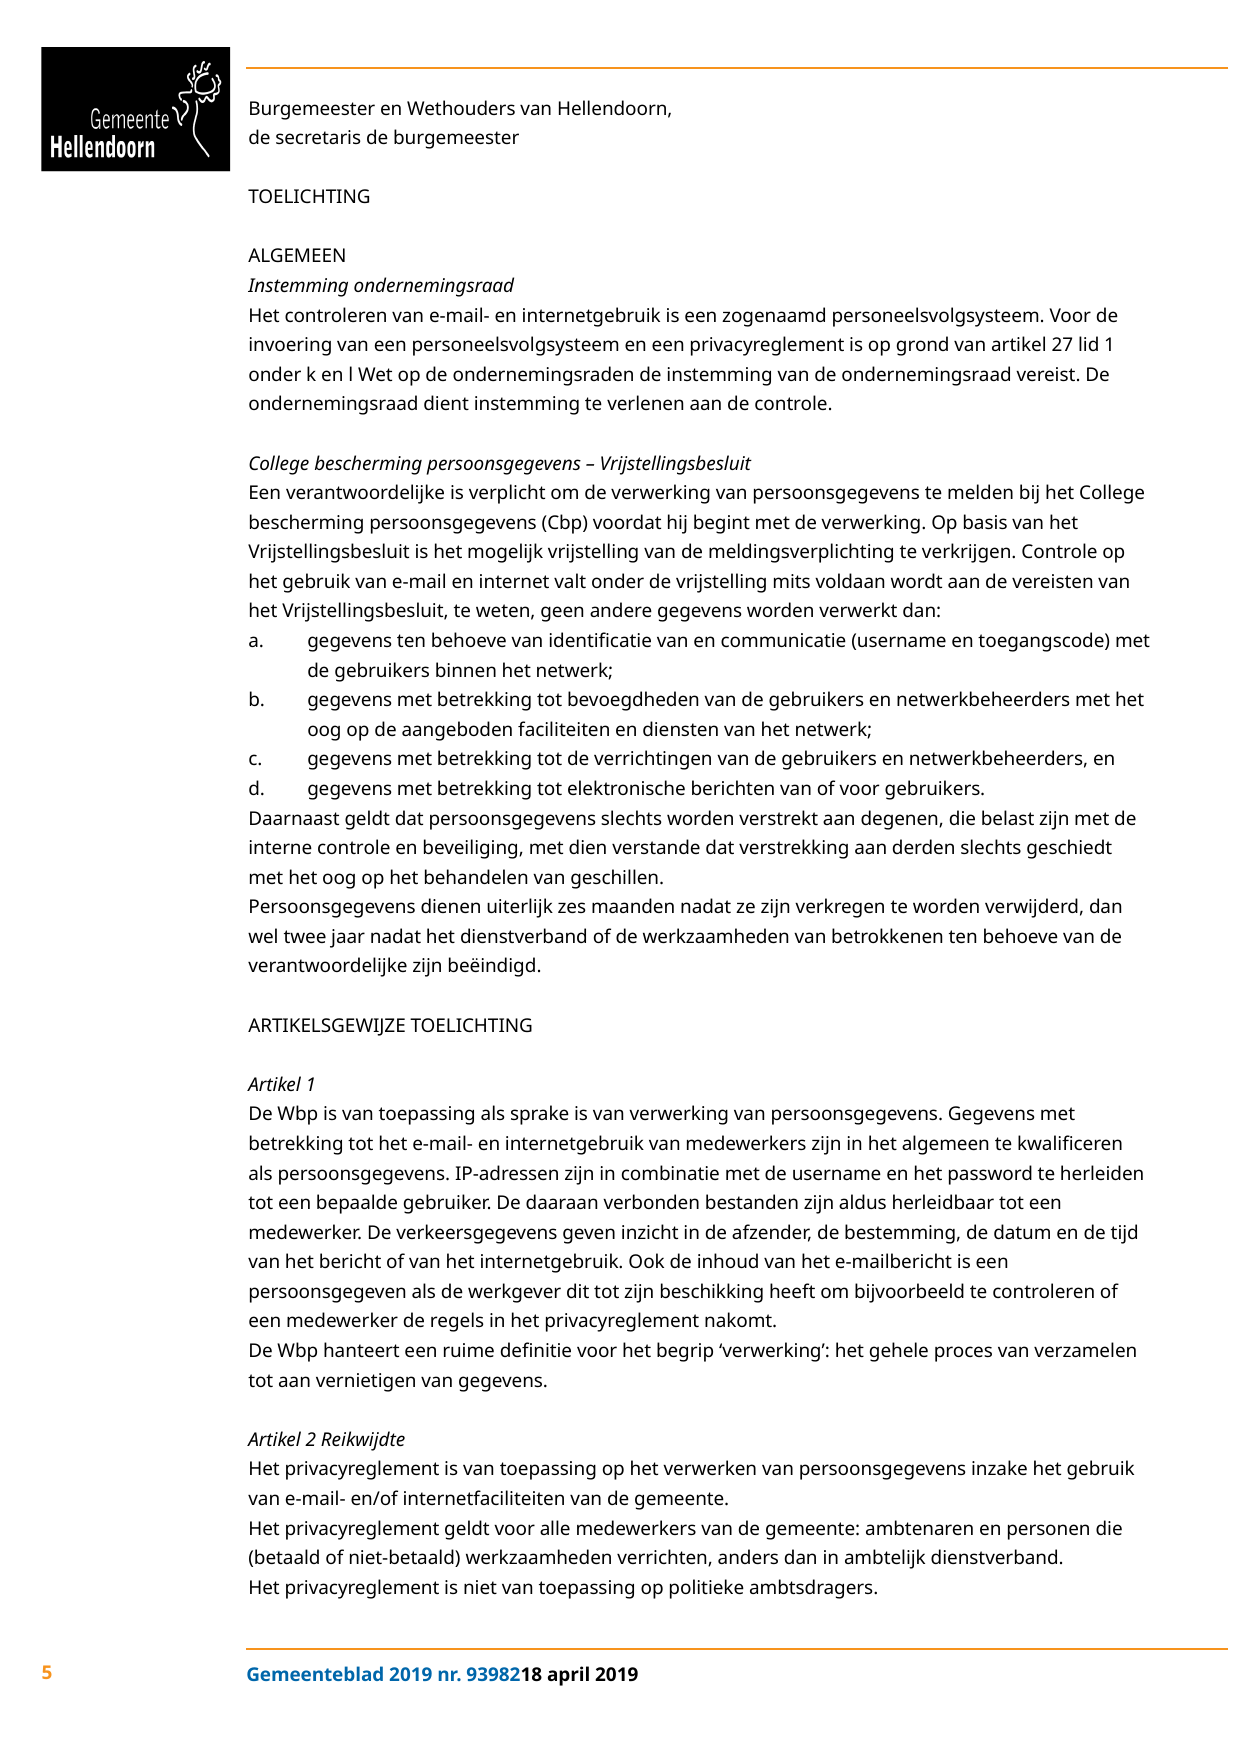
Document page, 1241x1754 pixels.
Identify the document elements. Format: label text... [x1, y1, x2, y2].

text Het privacyreglement geldt voor alle medewerkers van de gemeente: ambtenaren en personen die (betaald of niet-betaald) werkzaamheden verrichten, anders dan in ambtelijk dienstverband. [248, 1515, 1152, 1570]
text Burgemeester en Wethouders van Hellendoorn, [248, 95, 1152, 121]
text Instemming ondernemingsraad [248, 272, 1152, 298]
list gegevens ten behoeve van identificatie van en communicatie (username en toegangscode) met de gebruikers binnen het netwerk; [248, 627, 1152, 683]
text De Wbp hanteert een ruime definitie voor het begrip ‘verwerking’: het gehele proces van verzamelen tot aan vernietigen van gegevens. [248, 1337, 1152, 1393]
text College bescherming persoonsgegevens – Vrijstellingsbesluit [248, 450, 1152, 476]
text Persoonsgegevens dienen uiterlijk zes maanden nadat ze zijn verkregen te worden verwijderd, dan wel twee jaar nadat het dienstverband of de werkzaamheden van betrokkenen ten behoeve van de verantwoordelijke zijn beëindigd. [248, 893, 1152, 978]
text de secretaris de burgemeester [248, 124, 1152, 150]
list gegevens met betrekking tot de verrichtingen van de gebruikers en netwerkbeheerders, en [248, 746, 1152, 771]
text Het controleren van e-mail- en internetgebruik is een zogenaamd personeelsvolgsysteem. Voor de invoering van een personeelsvolgsysteem en een privacyreglement is op grond van artikel 27 lid 1 onder k en l Wet op de ondernemingsraden de instemming van de ondernemingsraad vereist. De ondernemingsraad dient instemming te verlenen aan de controle. [248, 302, 1152, 416]
list gegevens met betrekking tot bevoegdheden van de gebruikers en netwerkbeheerders met het oog op de aangeboden faciliteiten en diensten van het netwerk; [248, 686, 1152, 742]
list gegevens met betrekking tot elektronische berichten van of voor gebruikers. [248, 775, 1152, 801]
text Artikel 1 [248, 1071, 1152, 1097]
text Een verantwoordelijke is verplicht om de verwerking van persoonsgegevens te melden bij het College bescherming persoonsgegevens (Cbp) voordat hij begint met de verwerking. Op basis van het Vrijstellingsbesluit is het mogelijk vrijstelling van de meldingsverplichting te verkrijgen. Controle op het gebruik van e-mail en internet valt onder de vrijstelling mits voldaan wordt aan de vereisten van het Vrijstellingsbesluit, te weten, geen andere gegevens worden verwerkt dan: [248, 479, 1152, 623]
text De Wbp is van toepassing als sprake is van verwerking van persoonsgegevens. Gegevens met betrekking tot het e-mail- en internetgebruik van medewerkers zijn in het algemeen te kwalificeren als persoonsgegevens. IP-adressen zijn in combinatie met de username en het password te herleiden tot een bepaalde gebruiker. De daaraan verbonden bestanden zijn aldus herleidbaar tot een medewerker. De verkeersgegevens geven inzicht in de afzender, de bestemming, de datum en de tijd van het bericht of van het internetgebruik. Ook de inhoud van het e-mailbericht is een persoonsgegeven als de werkgever dit tot zijn beschikking heeft om bijvoorbeeld te controleren of een medewerker de regels in het privacyreglement nakomt. [248, 1101, 1152, 1333]
text Het privacyreglement is van toepassing op het verwerken van persoonsgegevens inzake het gebruik van e-mail- en/of internetfaciliteiten van de gemeente. [248, 1456, 1152, 1511]
text Artikel 2 Reikwijdte [248, 1426, 1152, 1452]
text TOELICHTING [248, 183, 1152, 209]
text Het privacyreglement is niet van toepassing op politieke ambtsdragers. [248, 1574, 1152, 1600]
text ALGEMEEN [248, 243, 1152, 268]
picture [41, 47, 231, 172]
text ARTIKELSGEWIJZE TOELICHTING [248, 1012, 1152, 1038]
text Daarnaast geldt dat persoonsgegevens slechts worden verstrekt aan degenen, die belast zijn met de interne controle en beveiliging, met dien verstande dat verstrekking aan derden slechts geschiedt met het oog op het behandelen van geschillen. [248, 805, 1152, 890]
